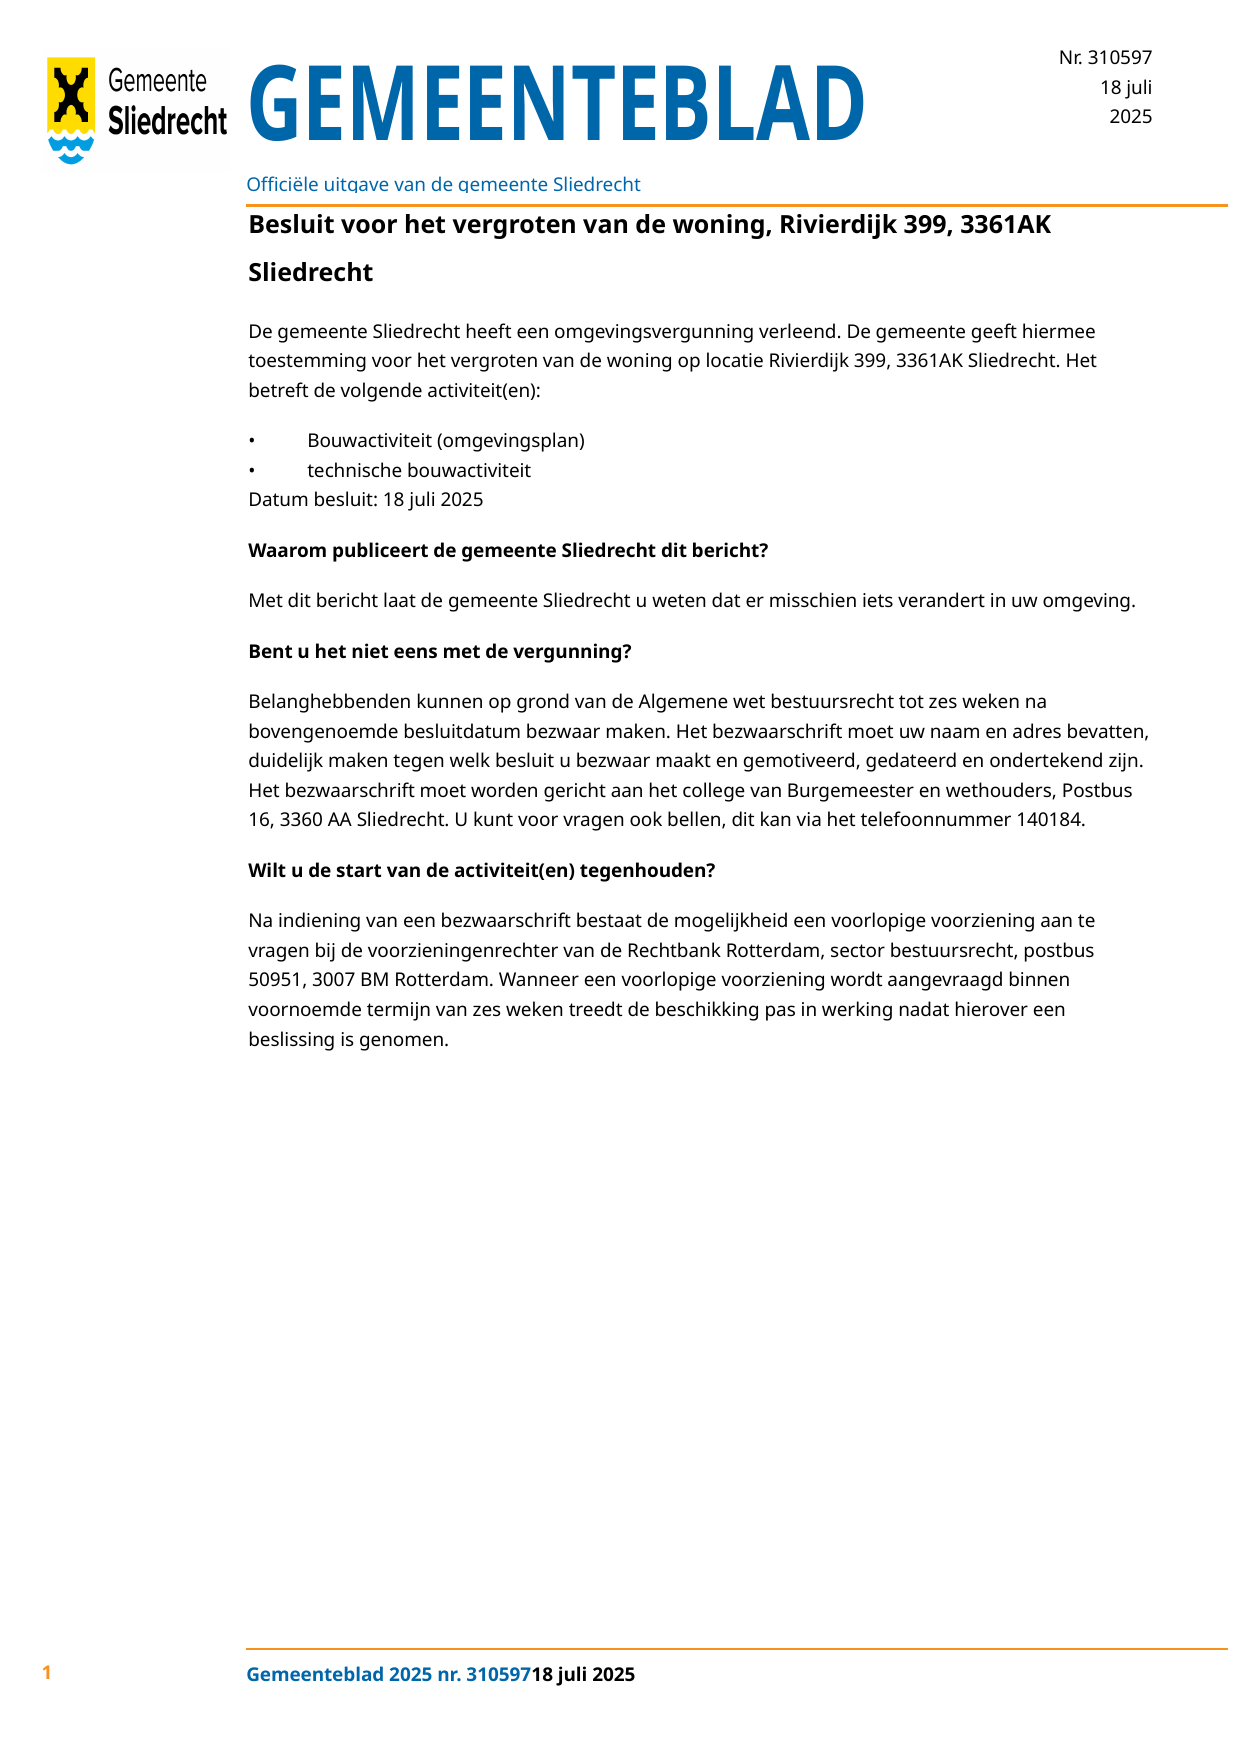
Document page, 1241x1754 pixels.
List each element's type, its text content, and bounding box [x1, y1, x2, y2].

text De gemeente Sliedrecht heeft een omgevingsvergunning verleend. De gemeente geeft hiermee toestemming voor het vergroten van de woning op locatie Rivierdijk 399, 3361AK Sliedrecht. Het betreft de volgende activiteit(en): [248, 318, 1152, 403]
text Met dit bericht laat de gemeente Sliedrecht u weten dat er misschien iets verandert in uw omgeving. [248, 587, 1152, 613]
text Datum besluit: 18 juli 2025 [248, 487, 1152, 512]
text Wilt u de start van de activiteit(en) tegenhouden? [248, 857, 1152, 883]
text Besluit voor het vergroten van de woning, Rivierdijk 399, 3361AK Sliedrecht [248, 207, 1152, 288]
text Bent u het niet eens met de vergunning? [248, 638, 1152, 664]
picture [41, 47, 231, 172]
list technische bouwactiviteit [248, 457, 1152, 483]
text Belanghebbenden kunnen op grond van de Algemene wet bestuursrecht tot zes weken na bovengenoemde besluitdatum bezwaar maken. Het bezwaarschrift moet uw naam en adres bevatten, duidelijk maken tegen welk besluit u bezwaar maakt en gemotiveerd, gedateerd en ondertekend zijn. Het bezwaarschrift moet worden gericht aan het college van Burgemeester en wethouders, Postbus 16, 3360 AA Sliedrecht. U kunt voor vragen ook bellen, dit kan via het telefoonnummer 140184. [248, 688, 1152, 832]
text Waarom publiceert de gemeente Sliedrecht dit bericht? [248, 537, 1152, 563]
list Bouwactiviteit (omgevingsplan) [248, 427, 1152, 453]
text Na indiening van een bezwaarschrift bestaat de mogelijkheid een voorlopige voorziening aan te vragen bij de voorzieningenrechter van de Rechtbank Rotterdam, sector bestuursrecht, postbus 50951, 3007 BM Rotterdam. Wanneer een voorlopige voorziening wordt aangevraagd binnen voornoemde termijn van zes weken treedt de beschikking pas in werking nadat hierover een beslissing is genomen. [248, 907, 1152, 1052]
